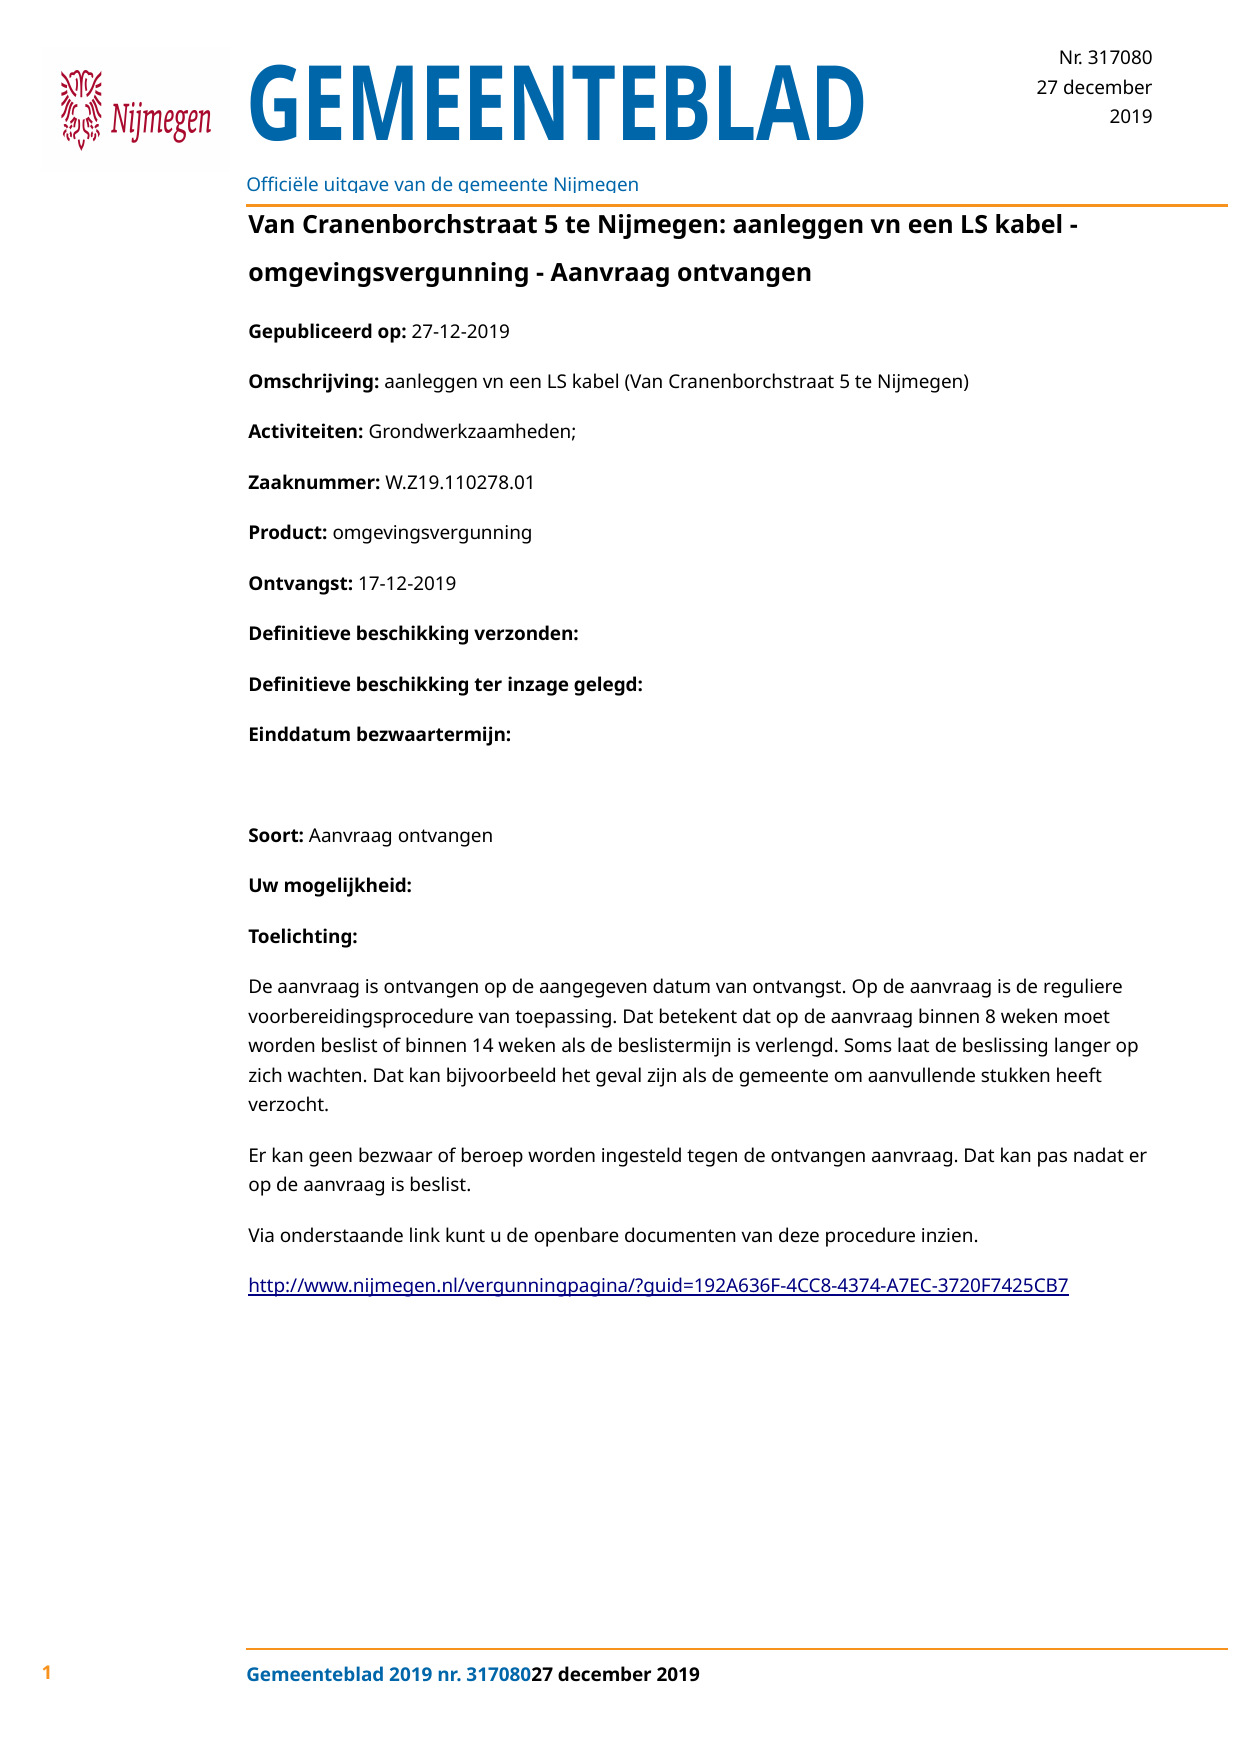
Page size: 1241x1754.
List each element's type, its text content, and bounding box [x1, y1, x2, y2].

text Via onderstaande link kunt u de openbare documenten van deze procedure inzien. [248, 1222, 1152, 1248]
text Gepubliceerd op: 27-12-2019 [248, 318, 1152, 344]
text Product: omgevingsvergunning [248, 519, 1152, 545]
text Definitieve beschikking verzonden: [248, 620, 1152, 646]
text Soort: Aanvraag ontvangen [248, 822, 1152, 848]
text Omschrijving: aanleggen vn een LS kabel (Van Cranenborchstraat 5 te Nijmegen) [248, 368, 1152, 394]
text Ontvangst: 17-12-2019 [248, 570, 1152, 596]
text Activiteiten: Grondwerkzaamheden; [248, 419, 1152, 444]
text Van Cranenborchstraat 5 te Nijmegen: aanleggen vn een LS kabel - omgevingsvergunning - Aanvraag ontvangen [248, 207, 1152, 288]
text http://www.nijmegen.nl/vergunningpagina/?guid=192A636F-4CC8-4374-A7EC-3720F7425CB7 [248, 1272, 1152, 1298]
text Einddatum bezwaartermijn: [248, 721, 1152, 747]
picture [41, 47, 231, 172]
text Er kan geen bezwaar of beroep worden ingesteld tegen de ontvangen aanvraag. Dat kan pas nadat er op de aanvraag is beslist. [248, 1142, 1152, 1197]
text Toelichting: [248, 923, 1152, 949]
text Zaaknummer: W.Z19.110278.01 [248, 469, 1152, 495]
text De aanvraag is ontvangen op de aangegeven datum van ontvangst. Op de aanvraag is de reguliere voorbereidingsprocedure van toepassing. Dat betekent dat op de aanvraag binnen 8 weken moet worden beslist of binnen 14 weken als de beslistermijn is verlengd. Soms laat de beslissing langer op zich wachten. Dat kan bijvoorbeeld het geval zijn als de gemeente om aanvullende stukken heeft verzocht. [248, 973, 1152, 1117]
text Definitieve beschikking ter inzage gelegd: [248, 671, 1152, 697]
text Uw mogelijkheid: [248, 872, 1152, 898]
